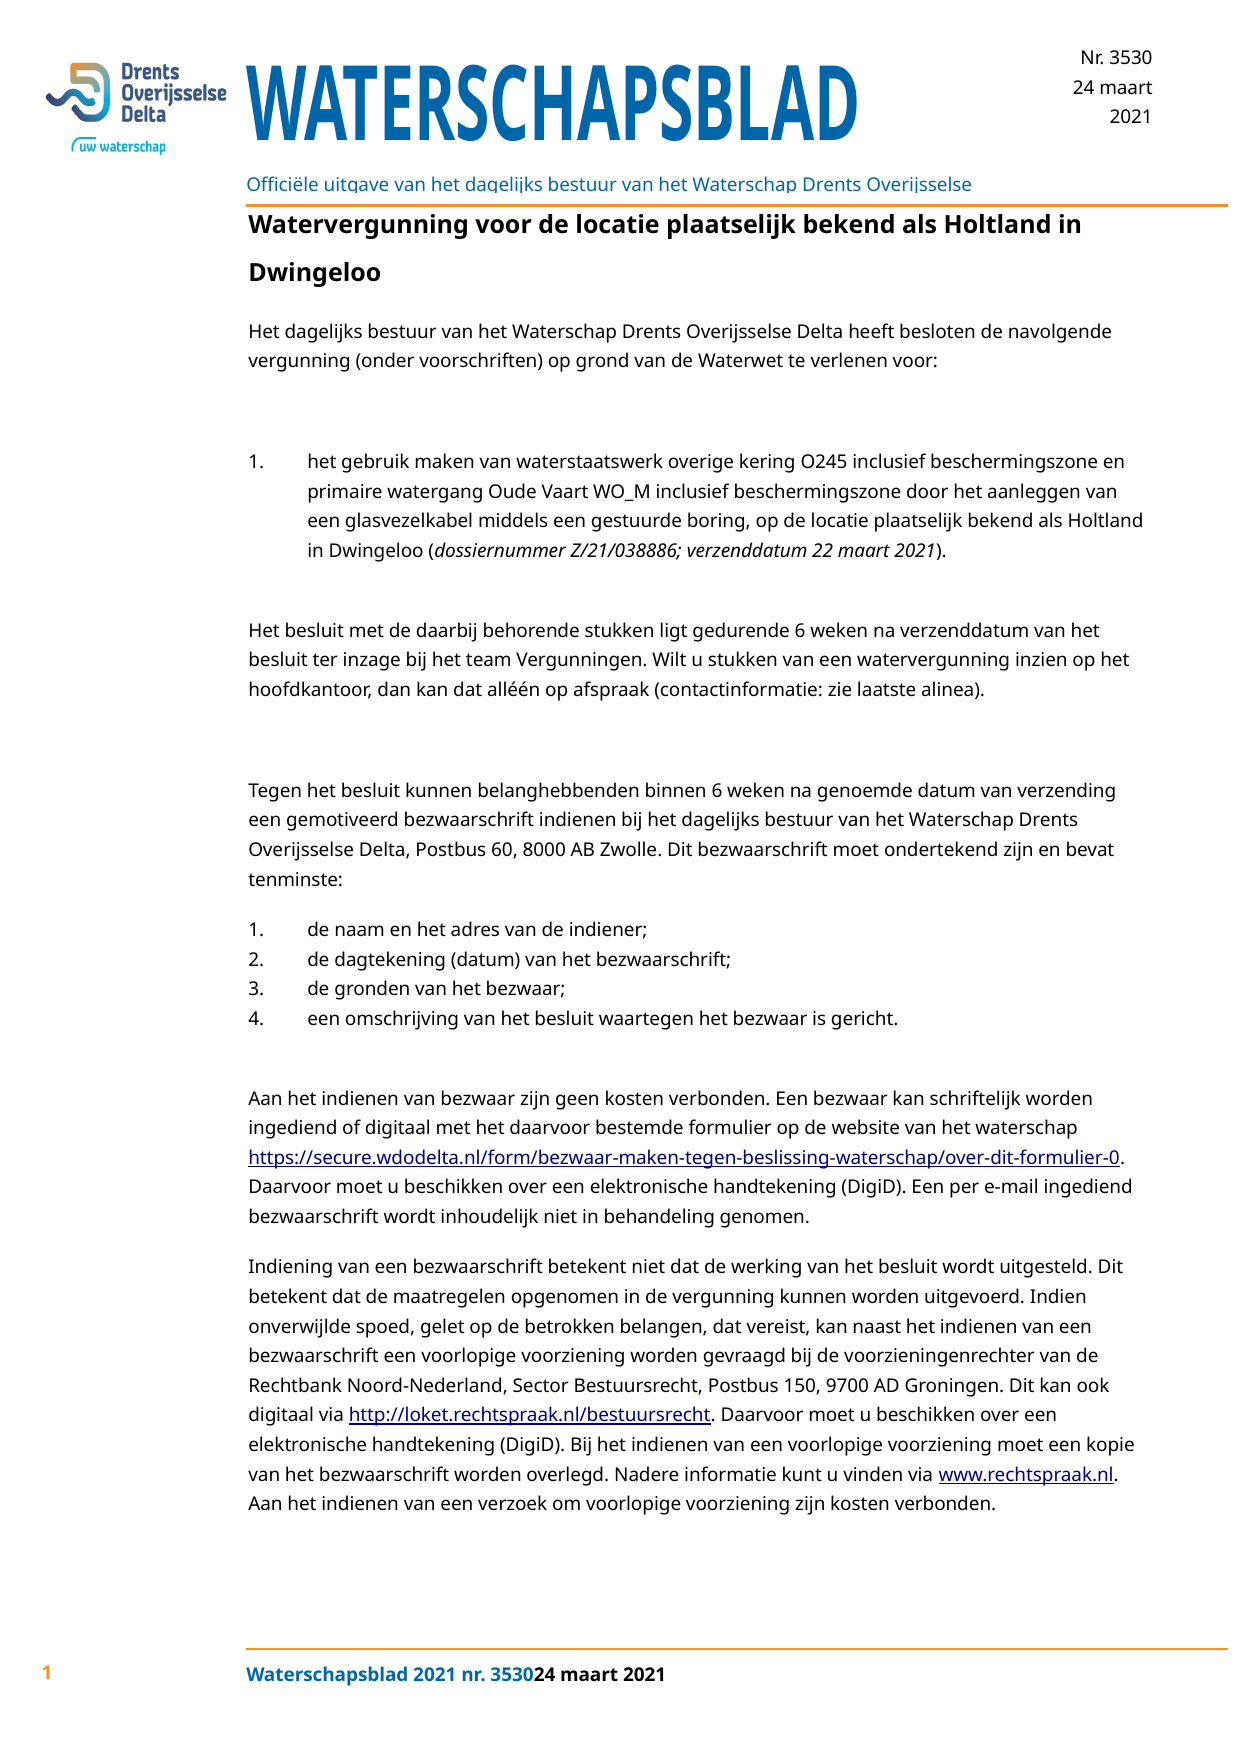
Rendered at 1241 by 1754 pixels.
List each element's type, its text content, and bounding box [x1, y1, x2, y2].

text Indiening van een bezwaarschrift betekent niet dat de werking van het besluit wordt uitgesteld. Dit betekent dat de maatregelen opgenomen in de vergunning kunnen worden uitgevoerd. Indien onverwijlde spoed, gelet op de betrokken belangen, dat vereist, kan naast het indienen van een bezwaarschrift een voorlopige voorziening worden gevraagd bij de voorzieningenrechter van de Rechtbank Noord-Nederland, Sector Bestuursrecht, Postbus 150, 9700 AD Groningen. Dit kan ook digitaal via http://loket.rechtspraak.nl/bestuursrecht. Daarvoor moet u beschikken over een elektronische handtekening (DigiD). Bij het indienen van een voorlopige voorziening moet een kopie van het bezwaarschrift worden overlegd. Nadere informatie kunt u vinden via www.rechtspraak.nl. Aan het indienen van een verzoek om voorlopige voorziening zijn kosten verbonden. [248, 1254, 1152, 1516]
list het gebruik maken van waterstaatswerk overige kering O245 inclusief beschermingszone en primaire watergang Oude Vaart WO_M inclusief beschermingszone door het aanleggen van een glasvezelkabel middels een gestuurde boring, op de locatie plaatselijk bekend als Holtland in Dwingeloo (dossiernummer Z/21/038886; verzenddatum 22 maart 2021). [248, 448, 1152, 563]
picture [41, 47, 231, 172]
list de naam en het adres van de indiener; [248, 916, 1152, 942]
text Tegen het besluit kunnen belanghebbenden binnen 6 weken na genoemde datum van verzending een gemotiveerd bezwaarschrift indienen bij het dagelijks bestuur van het Waterschap Drents Overijsselse Delta, Postbus 60, 8000 AB Zwolle. Dit bezwaarschrift moet ondertekend zijn en bevat tenminste: [248, 777, 1152, 892]
list de dagtekening (datum) van het bezwaarschrift; [248, 946, 1152, 972]
list de gronden van het bezwaar; [248, 975, 1152, 1001]
list een omschrijving van het besluit waartegen het bezwaar is gericht. [248, 1005, 1152, 1031]
text Het besluit met de daarbij behorende stukken ligt gedurende 6 weken na verzenddatum van het besluit ter inzage bij het team Vergunningen. Wilt u stukken van een watervergunning inzien op het hoofdkantoor, dan kan dat alléén op afspraak (contactinformatie: zie laatste alinea). [248, 617, 1152, 702]
text Aan het indienen van bezwaar zijn geen kosten verbonden. Een bezwaar kan schriftelijk worden ingediend of digitaal met het daarvoor bestemde formulier op de website van het waterschap https://secure.wdodelta.nl/form/bezwaar-maken-tegen-beslissing-waterschap/over-dit-formulier-0. Daarvoor moet u beschikken over een elektronische handtekening (DigiD). Een per e-mail ingediend bezwaarschrift wordt inhoudelijk niet in behandeling genomen. [248, 1085, 1152, 1229]
text Watervergunning voor de locatie plaatselijk bekend als Holtland in Dwingeloo [248, 207, 1152, 288]
text Het dagelijks bestuur van het Waterschap Drents Overijsselse Delta heeft besloten de navolgende vergunning (onder voorschriften) op grond van de Waterwet te verlenen voor: [248, 318, 1152, 373]
